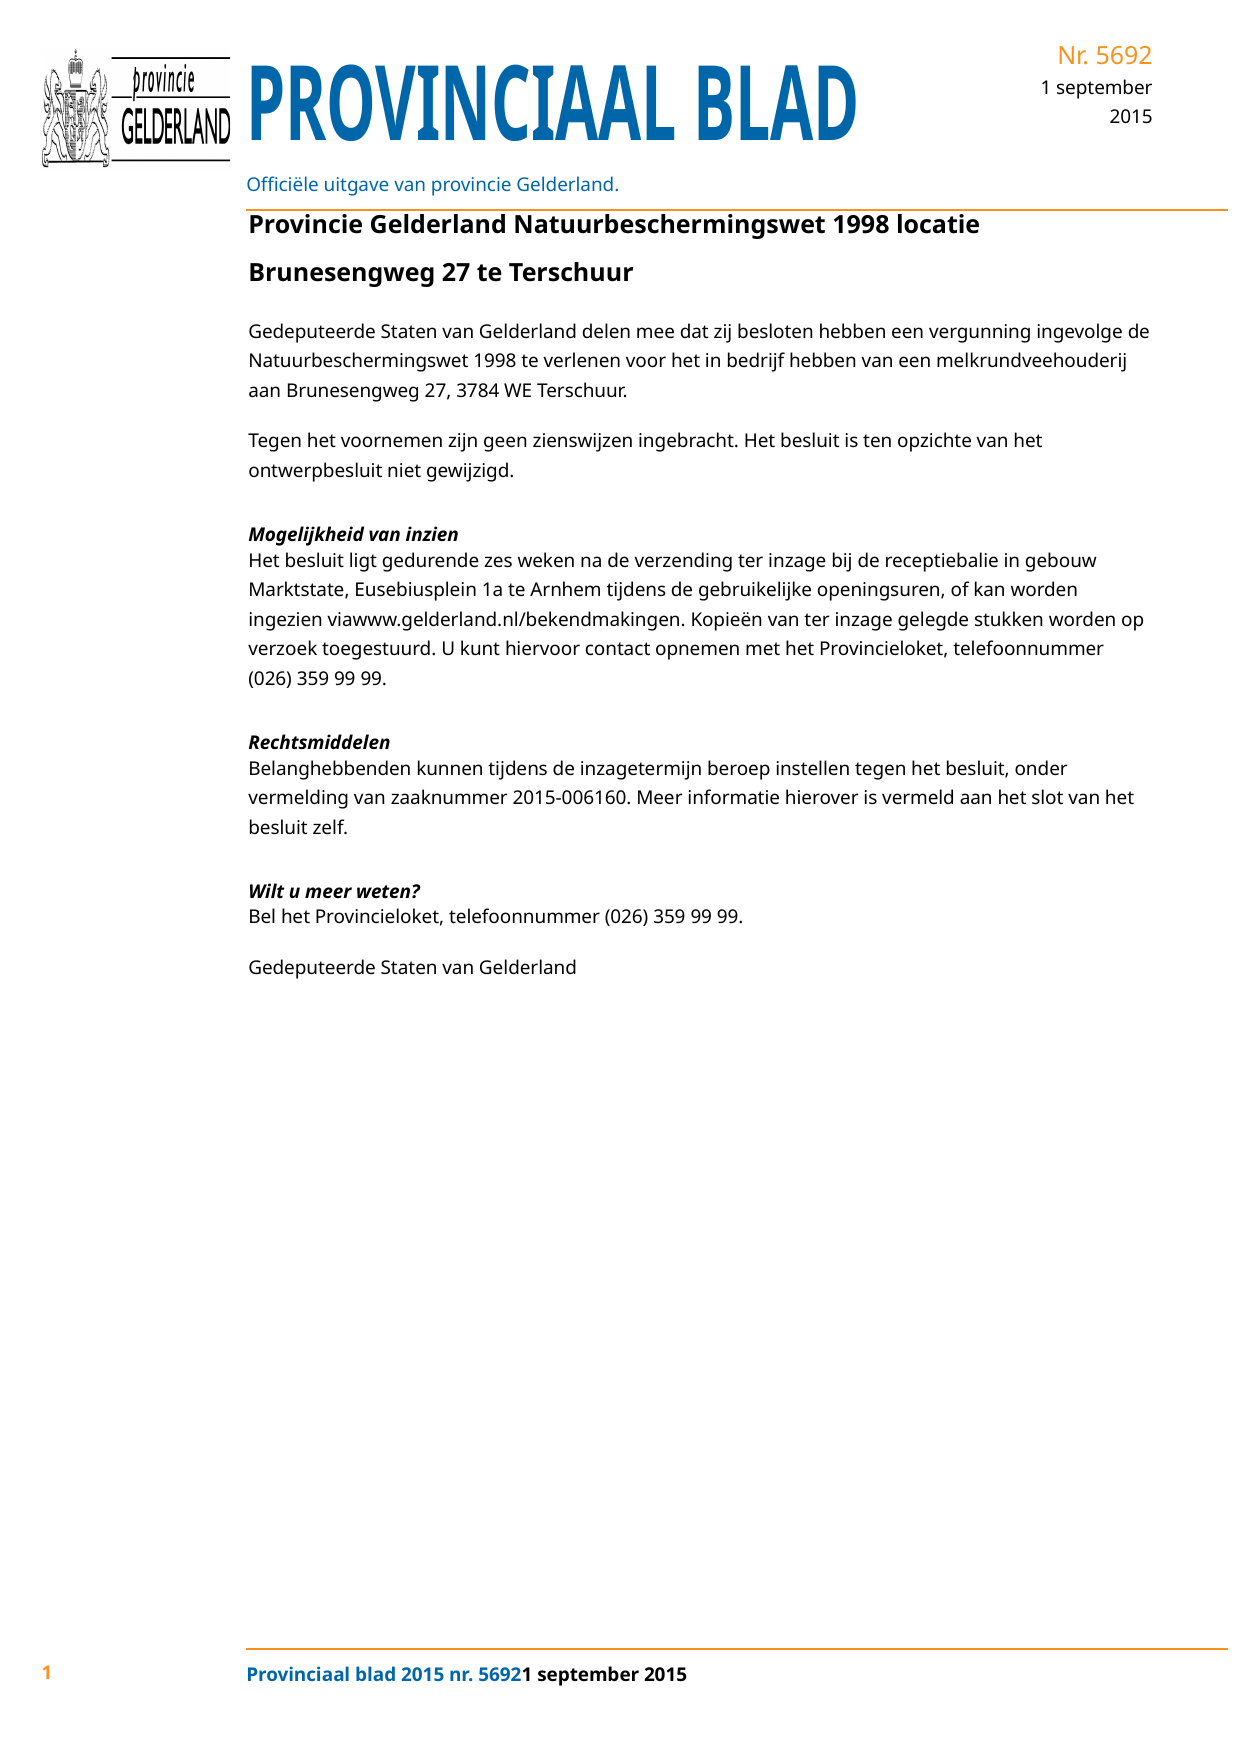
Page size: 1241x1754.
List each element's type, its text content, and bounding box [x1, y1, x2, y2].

text Mogelijkheid van inzien [248, 521, 1152, 547]
text Bel het Provincieloket, telefoonnummer (026) 359 99 99. [248, 904, 1152, 929]
text Gedeputeerde Staten van Gelderland [248, 954, 1152, 980]
text Het besluit ligt gedurende zes weken na de verzending ter inzage bij de receptiebalie in gebouw Marktstate, Eusebiusplein 1a te Arnhem tijdens de gebruikelijke openingsuren, of kan worden ingezien viawww.gelderland.nl/bekendmakingen. Kopieën van ter inzage gelegde stukken worden op verzoek toegestuurd. U kunt hiervoor contact opnemen met het Provincieloket, telefoonnummer (026) 359 99 99. [248, 547, 1152, 691]
text Belanghebbenden kunnen tijdens de inzagetermijn beroep instellen tegen het besluit, onder vermelding van zaaknummer 2015-006160. Meer informatie hierover is vermeld aan het slot van het besluit zelf. [248, 755, 1152, 840]
text Wilt u meer weten? [248, 878, 1152, 904]
text Tegen het voornemen zijn geen zienswijzen ingebracht. Het besluit is ten opzichte van het ontwerpbesluit niet gewijzigd. [248, 427, 1152, 483]
text Gedeputeerde Staten van Gelderland delen mee dat zij besloten hebben een vergunning ingevolge de Natuurbeschermingswet 1998 te verlenen voor het in bedrijf hebben van een melkrundveehouderij aan Brunesengweg 27, 3784 WE Terschuur. [248, 318, 1152, 403]
text Rechtsmiddelen [248, 729, 1152, 755]
text Provincie Gelderland Natuurbeschermingswet 1998 locatie Brunesengweg 27 te Terschuur [248, 211, 1152, 288]
picture [41, 47, 231, 172]
